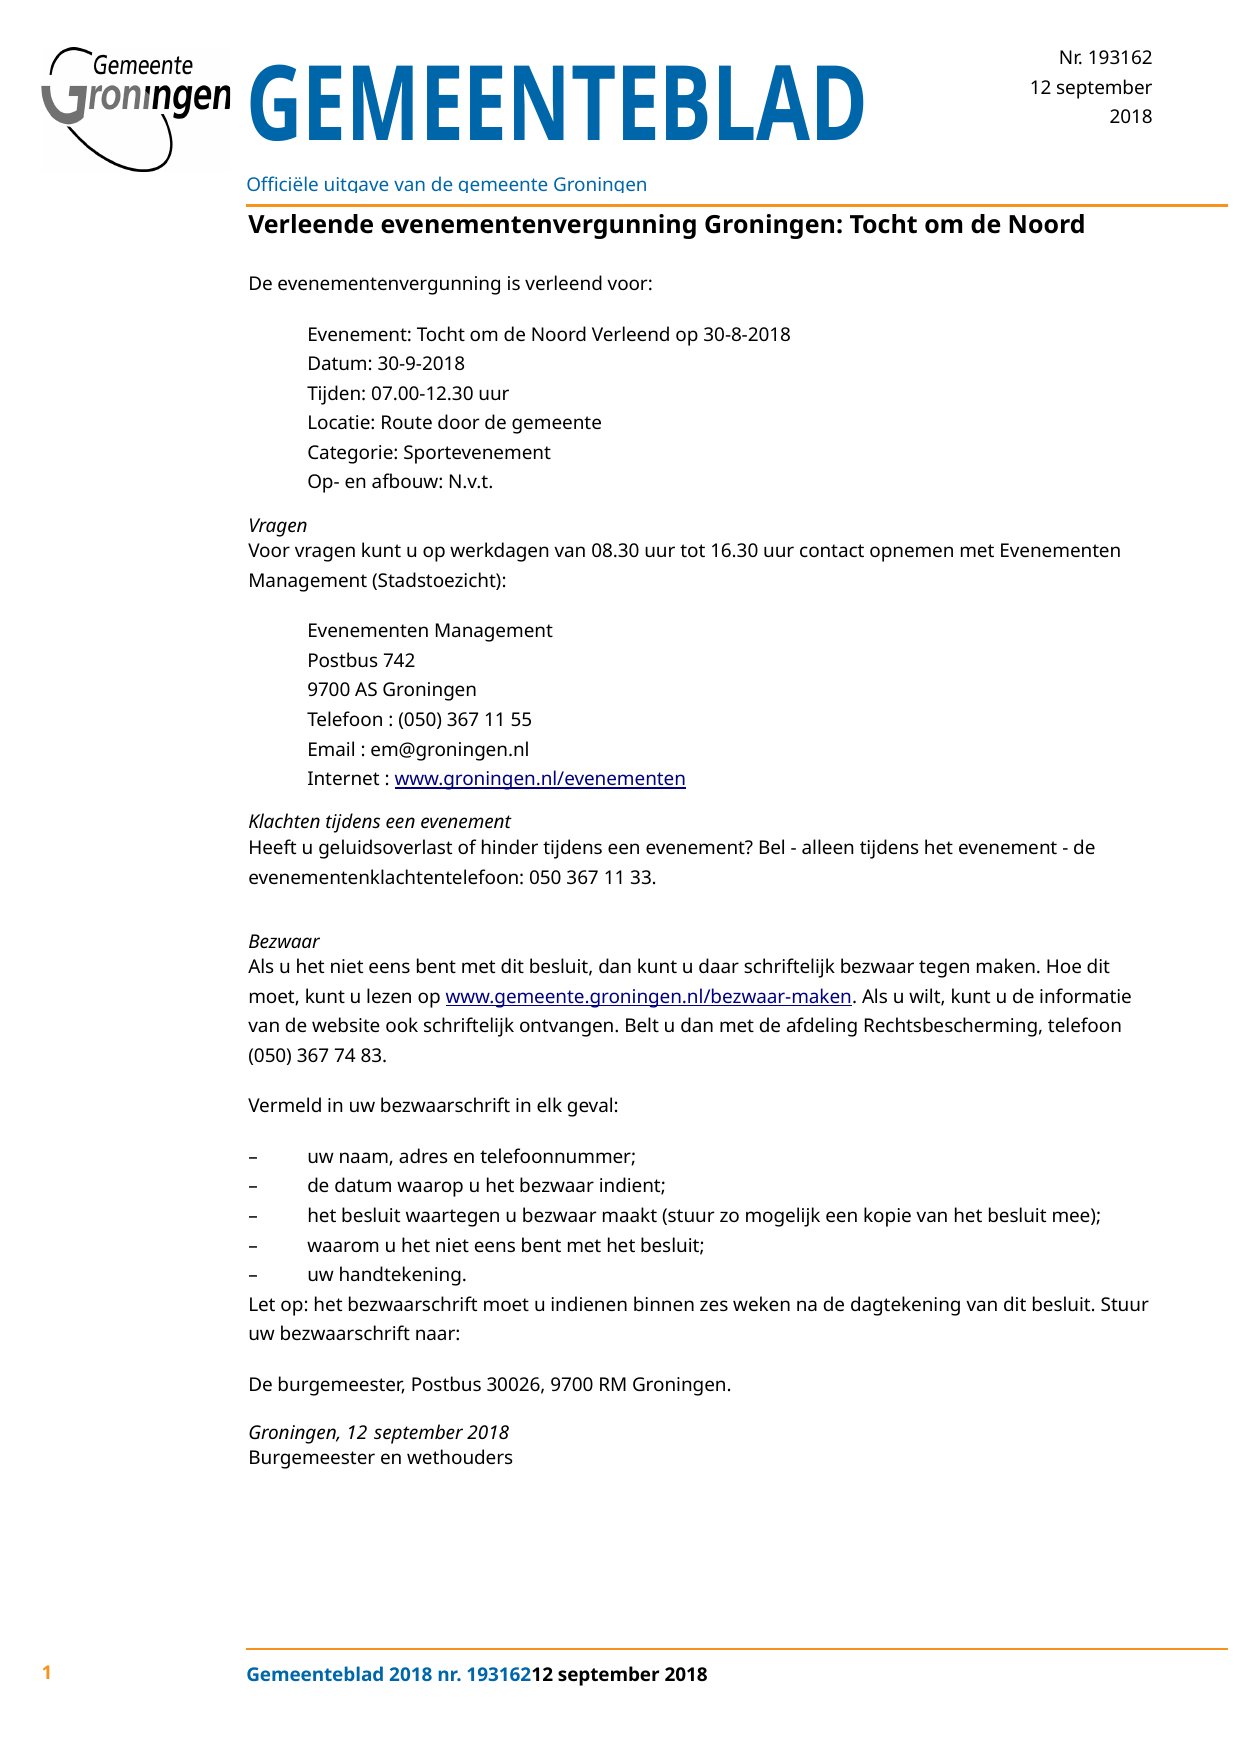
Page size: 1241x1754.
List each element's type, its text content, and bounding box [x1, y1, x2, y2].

text Heeft u geluidsoverlast of hinder tijdens een evenement? Bel - alleen tijdens het evenement - de evenementenklachtentelefoon: 050 367 11 33. [248, 834, 1152, 889]
list Datum: 30-9-2018 [248, 350, 1152, 376]
list de datum waarop u het bezwaar indient; [248, 1173, 1152, 1198]
list Tijden: 07.00-12.30 uur [248, 380, 1152, 406]
list Locatie: Route door de gemeente [248, 409, 1152, 435]
text Let op: het bezwaarschrift moet u indienen binnen zes weken na de dagtekening van dit besluit. Stuur uw bezwaarschrift naar: [248, 1291, 1152, 1346]
list Telefoon : (050) 367 11 55 [248, 706, 1152, 732]
text Verleende evenementenvergunning Groningen: Tocht om de Noord [248, 207, 1152, 241]
text Vragen [248, 512, 1152, 537]
list Postbus 742 [248, 647, 1152, 673]
text Vermeld in uw bezwaarschrift in elk geval: [248, 1093, 1152, 1118]
text De burgemeester, Postbus 30026, 9700 RM Groningen. [248, 1371, 1152, 1397]
text Groningen, 12 september 2018 [248, 1419, 1152, 1444]
text Bezwaar [248, 928, 1152, 953]
list Email : em@groningen.nl [248, 736, 1152, 762]
text De evenementenvergunning is verleend voor: [248, 270, 1152, 296]
picture [41, 47, 231, 172]
list uw handtekening. [248, 1261, 1152, 1287]
list Op- en afbouw: N.v.t. [248, 469, 1152, 494]
list 9700 AS Groningen [248, 677, 1152, 702]
list Categorie: Sportevenement [248, 439, 1152, 465]
list Evenementen Management [248, 617, 1152, 643]
list Evenement: Tocht om de Noord Verleend op 30-8-2018 [248, 321, 1152, 346]
text Burgemeester en wethouders [248, 1444, 1152, 1470]
text Voor vragen kunt u op werkdagen van 08.30 uur tot 16.30 uur contact opnemen met Evenementen Management (Stadstoezicht): [248, 537, 1152, 593]
list waarom u het niet eens bent met het besluit; [248, 1232, 1152, 1258]
text Als u het niet eens bent met dit besluit, dan kunt u daar schriftelijk bezwaar tegen maken. Hoe dit moet, kunt u lezen op www.gemeente.groningen.nl/bezwaar-maken. Als u wilt, kunt u de informatie van de website ook schriftelijk ontvangen. Belt u dan met de afdeling Rechtsbescherming, telefoon (050) 367 74 83. [248, 953, 1152, 1068]
list het besluit waartegen u bezwaar maakt (stuur zo mogelijk een kopie van het besluit mee); [248, 1202, 1152, 1228]
text Klachten tijdens een evenement [248, 808, 1152, 834]
list Internet : www.groningen.nl/evenementen [248, 765, 1152, 791]
list uw naam, adres en telefoonnummer; [248, 1143, 1152, 1169]
